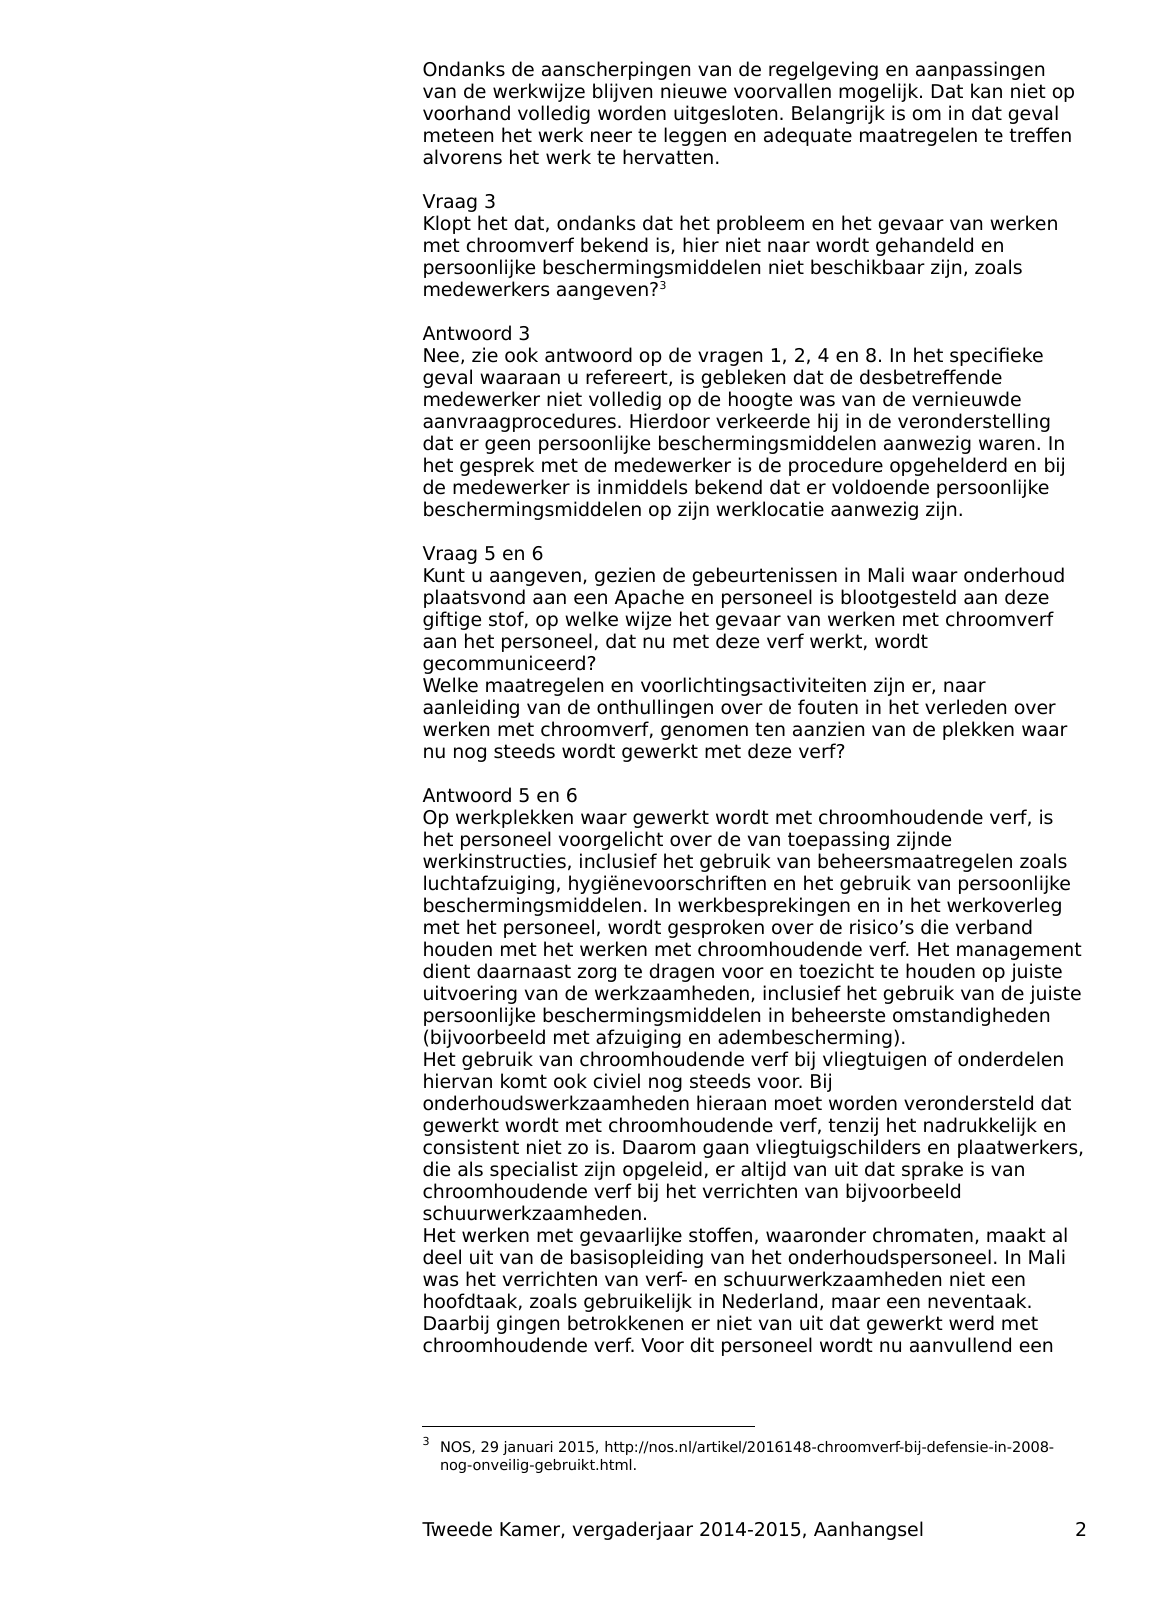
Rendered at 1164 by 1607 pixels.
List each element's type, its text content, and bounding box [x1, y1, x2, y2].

text Vraag 5 en 6 [422, 543, 1087, 565]
text Het werken met gevaarlijke stoffen, waaronder chromaten, maakt al deel uit van de basisopleiding van het onderhoudspersoneel. In Mali was het verrichten van verf- en schuurwerkzaamheden niet een hoofdtaak, zoals gebruikelijk in Nederland, maar een neventaak. Daarbij gingen betrokkenen er niet van uit dat gewerkt werd met chroomhoudende verf. Voor dit personeel wordt nu aanvullend een [422, 1225, 1087, 1357]
text Antwoord 3 [422, 323, 1087, 345]
text Ondanks de aanscherpingen van de regelgeving en aanpassingen van de werkwijze blijven nieuwe voorvallen mogelijk. Dat kan niet op voorhand volledig worden uitgesloten. Belangrijk is om in dat geval meteen het werk neer te leggen en adequate maatregelen te treffen alvorens het werk te hervatten. [422, 59, 1087, 169]
text NOS, 29 januari 2015, http://nos.nl/artikel/2016148-chroomverf-bij-defensie-in-2008-nog-onveilig-gebruikt.html. [422, 1435, 1087, 1474]
text Nee, zie ook antwoord op de vragen 1, 2, 4 en 8. In het specifieke geval waaraan u refereert, is gebleken dat de desbetreffende medewerker niet volledig op de hoogte was van de vernieuwde aanvraagprocedures. Hierdoor verkeerde hij in de veronderstelling dat er geen persoonlijke beschermingsmiddelen aanwezig waren. In het gesprek met de medewerker is de procedure opgehelderd en bij de medewerker is inmiddels bekend dat er voldoende persoonlijke beschermingsmiddelen op zijn werklocatie aanwezig zijn. [422, 345, 1087, 521]
text Antwoord 5 en 6 [422, 785, 1087, 807]
text Kunt u aangeven, gezien de gebeurtenissen in Mali waar onderhoud plaatsvond aan een Apache en personeel is blootgesteld aan deze giftige stof, op welke wijze het gevaar van werken met chroomverf aan het personeel, dat nu met deze verf werkt, wordt gecommuniceerd? [422, 565, 1087, 675]
text Vraag 3 [422, 191, 1087, 213]
text Klopt het dat, ondanks dat het probleem en het gevaar van werken met chroomverf bekend is, hier niet naar wordt gehandeld en persoonlijke beschermingsmiddelen niet beschikbaar zijn, zoals medewerkers aangeven? [422, 213, 1087, 301]
text Op werkplekken waar gewerkt wordt met chroomhoudende verf, is het personeel voorgelicht over de van toepassing zijnde werkinstructies, inclusief het gebruik van beheersmaatregelen zoals luchtafzuiging, hygiënevoorschriften en het gebruik van persoonlijke beschermingsmiddelen. In werkbesprekingen en in het werkoverleg met het personeel, wordt gesproken over de risico’s die verband houden met het werken met chroomhoudende verf. Het management dient daarnaast zorg te dragen voor en toezicht te houden op juiste uitvoering van de werkzaamheden, inclusief het gebruik van de juiste persoonlijke beschermingsmiddelen in beheerste omstandigheden (bijvoorbeeld met afzuiging en adembescherming). [422, 807, 1087, 1049]
text Het gebruik van chroomhoudende verf bij vliegtuigen of onderdelen hiervan komt ook civiel nog steeds voor. Bij onderhoudswerkzaamheden hieraan moet worden verondersteld dat gewerkt wordt met chroomhoudende verf, tenzij het nadrukkelijk en consistent niet zo is. Daarom gaan vliegtuigschilders en plaatwerkers, die als specialist zijn opgeleid, er altijd van uit dat sprake is van chroomhoudende verf bij het verrichten van bijvoorbeeld schuurwerkzaamheden. [422, 1049, 1087, 1225]
text Welke maatregelen en voorlichtingsactiviteiten zijn er, naar aanleiding van de onthullingen over de fouten in het verleden over werken met chroomverf, genomen ten aanzien van de plekken waar nu nog steeds wordt gewerkt met deze verf? [422, 675, 1087, 763]
